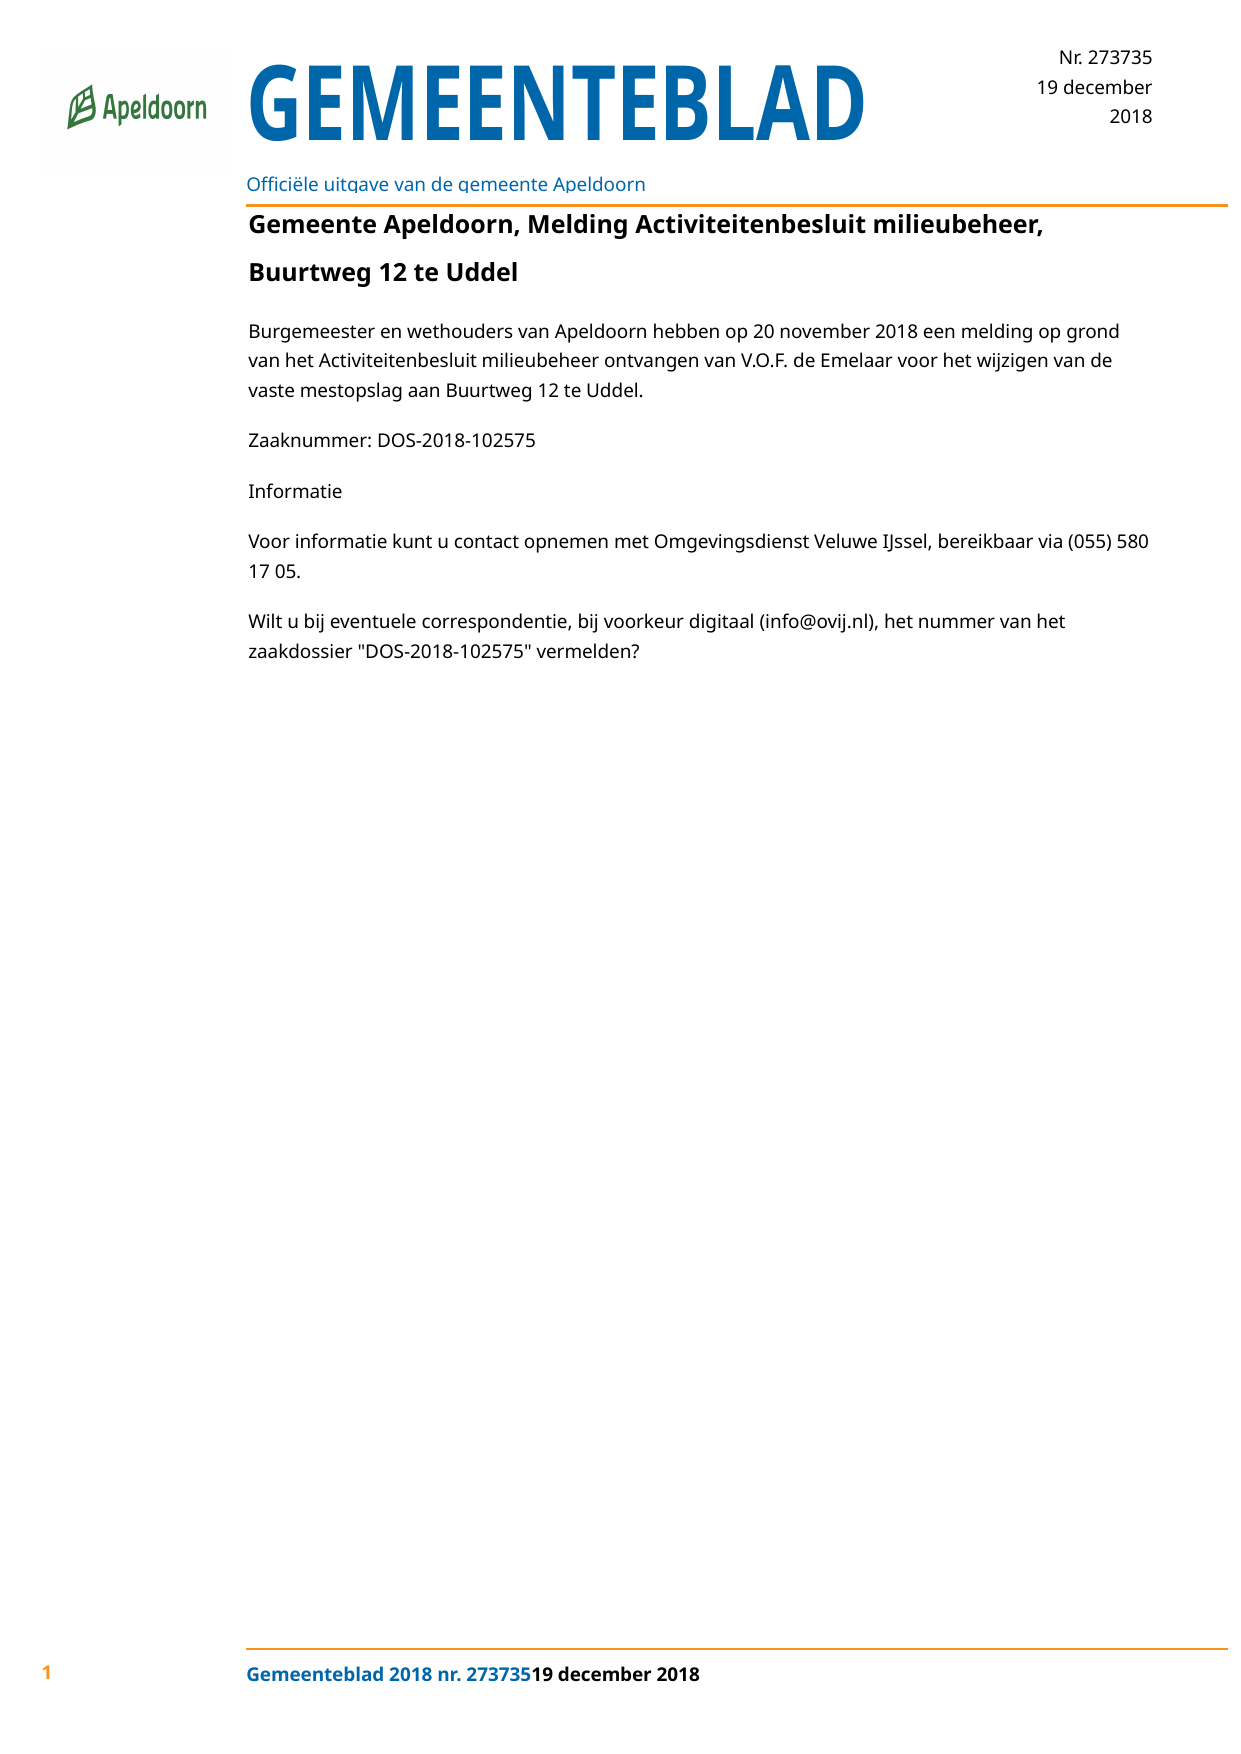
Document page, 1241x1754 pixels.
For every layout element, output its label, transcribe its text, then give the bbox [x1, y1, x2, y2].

text Zaaknummer: DOS-2018-102575 [248, 427, 1152, 453]
text Burgemeester en wethouders van Apeldoorn hebben op 20 november 2018 een melding op grond van het Activiteitenbesluit milieubeheer ontvangen van V.O.F. de Emelaar voor het wijzigen van de vaste mestopslag aan Buurtweg 12 te Uddel. [248, 318, 1152, 403]
text Informatie [248, 478, 1152, 504]
text Voor informatie kunt u contact opnemen met Omgevingsdienst Veluwe IJssel, bereikbaar via (055) 580 17 05. [248, 528, 1152, 584]
text Wilt u bij eventuele correspondentie, bij voorkeur digitaal (info@ovij.nl), het nummer van het zaakdossier "DOS-2018-102575" vermelden? [248, 608, 1152, 664]
text Gemeente Apeldoorn, Melding Activiteitenbesluit milieubeheer, Buurtweg 12 te Uddel [248, 207, 1152, 288]
picture [41, 47, 231, 172]
